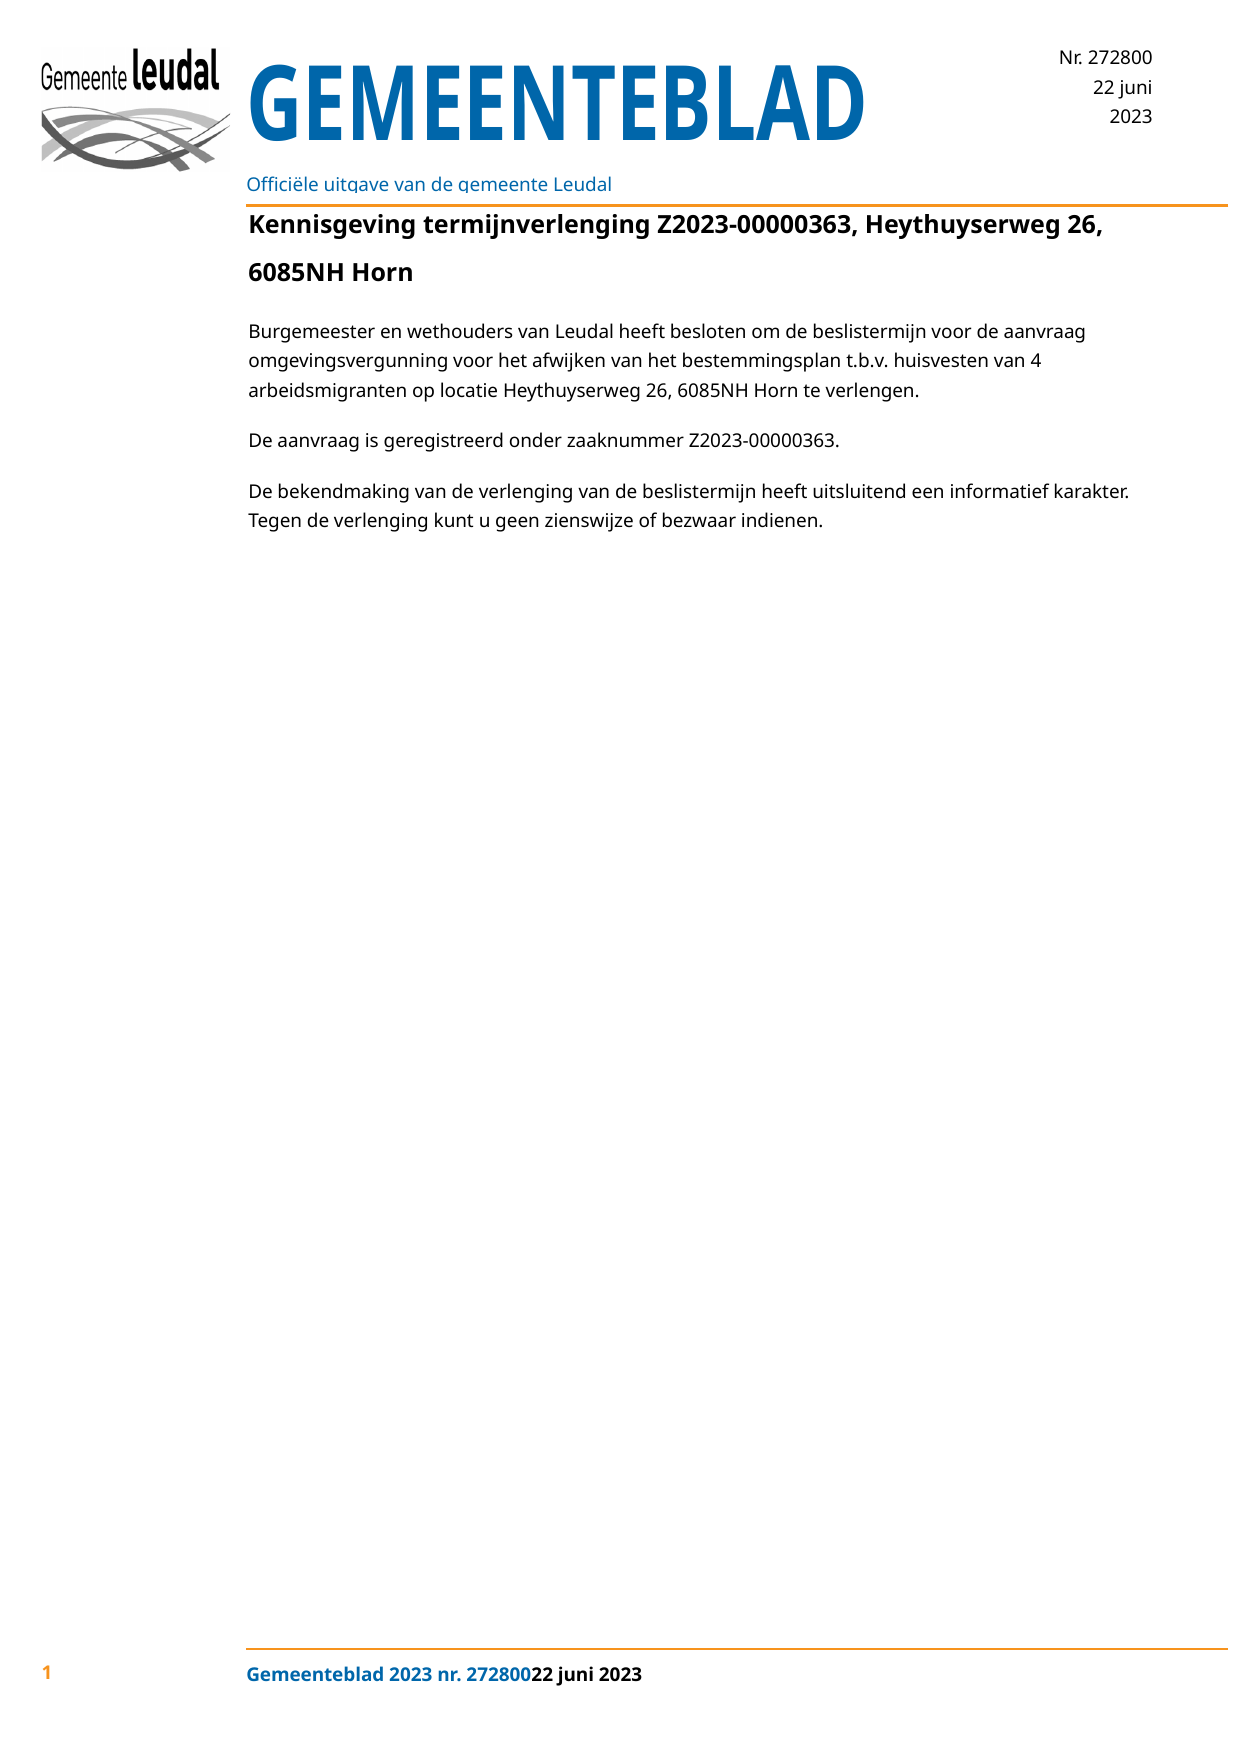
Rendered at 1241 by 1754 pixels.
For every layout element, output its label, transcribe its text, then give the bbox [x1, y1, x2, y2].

text Kennisgeving termijnverlenging Z2023-00000363, Heythuyserweg 26, 6085NH Horn [248, 207, 1152, 288]
picture [41, 47, 231, 172]
text De aanvraag is geregistreerd onder zaaknummer Z2023-00000363. [248, 427, 1152, 453]
text Burgemeester en wethouders van Leudal heeft besloten om de beslistermijn voor de aanvraag omgevingsvergunning voor het afwijken van het bestemmingsplan t.b.v. huisvesten van 4 arbeidsmigranten op locatie Heythuyserweg 26, 6085NH Horn te verlengen. [248, 318, 1152, 403]
text De bekendmaking van de verlenging van de beslistermijn heeft uitsluitend een informatief karakter. Tegen de verlenging kunt u geen zienswijze of bezwaar indienen. [248, 478, 1152, 533]
